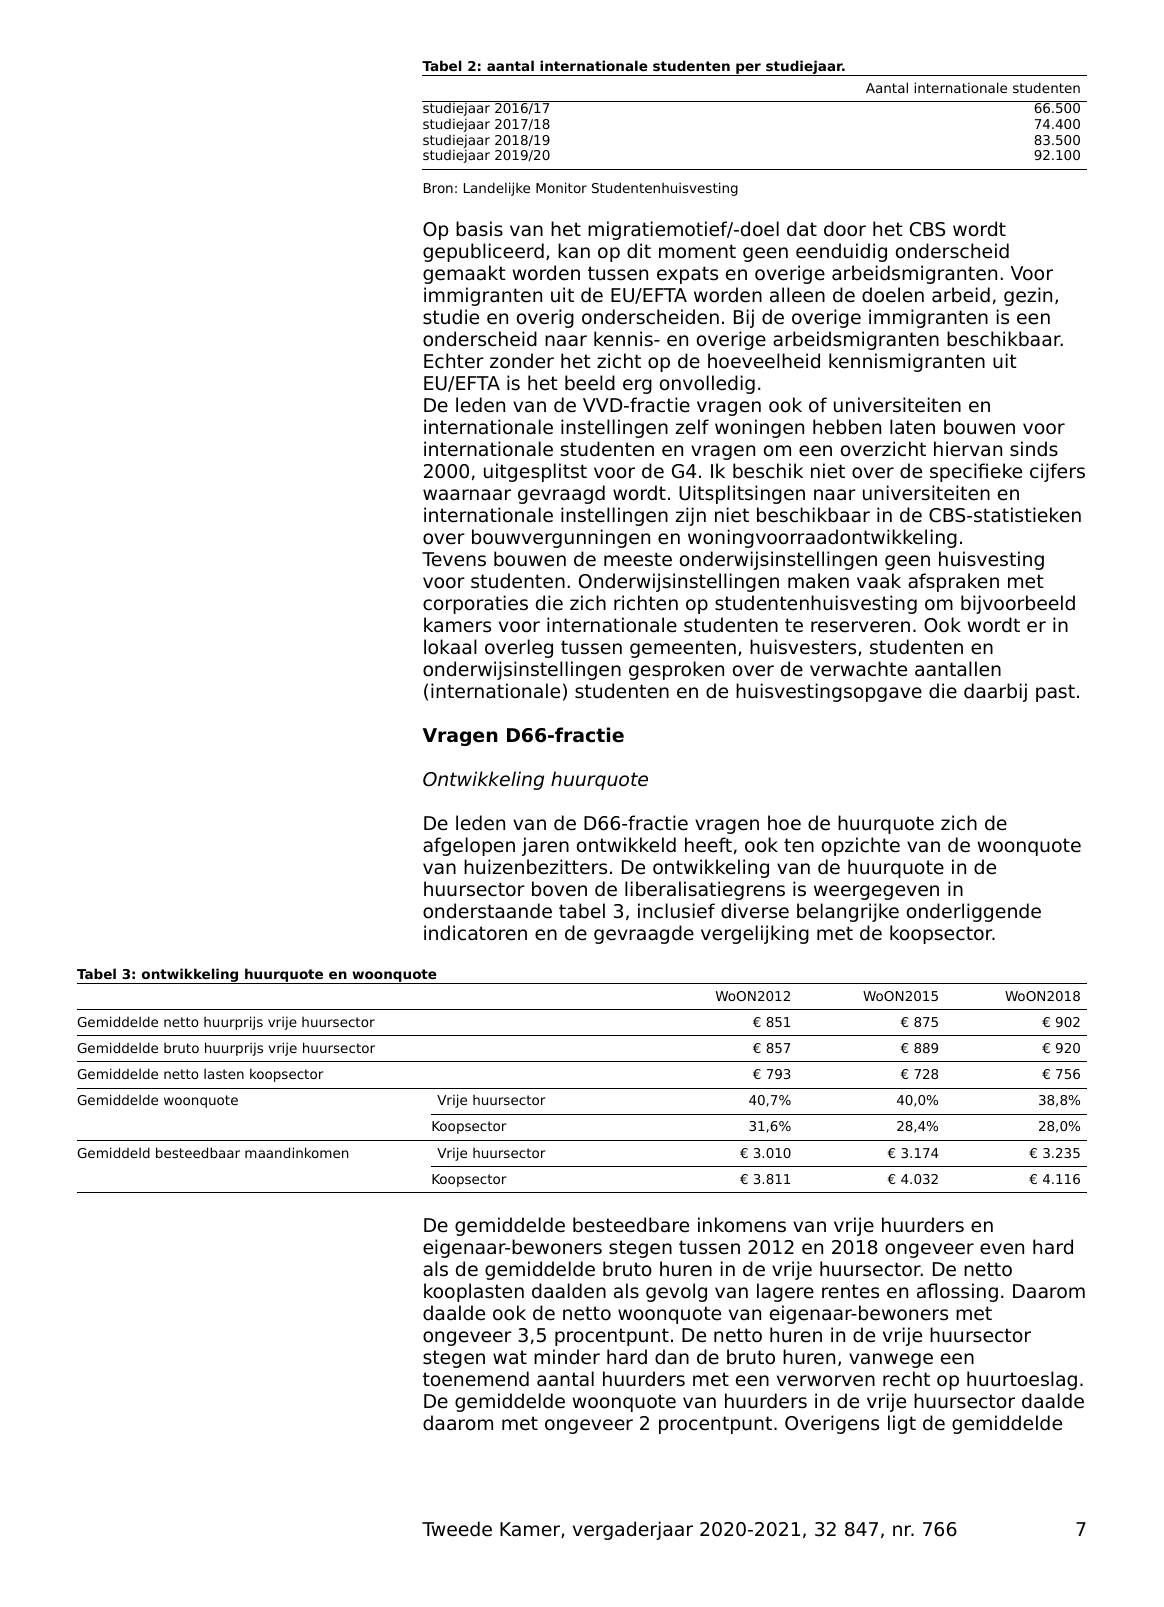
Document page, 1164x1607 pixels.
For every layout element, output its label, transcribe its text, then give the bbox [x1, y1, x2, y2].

table_cell 40,7% [650, 1089, 797, 1113]
table_cell Koopsector [431, 1115, 649, 1140]
table_cell WoON2015 [797, 984, 945, 1009]
table_cell € 857 [650, 1036, 797, 1061]
table_cell studiejaar 2018/19 [422, 133, 754, 148]
table_cell € 4.116 [945, 1167, 1087, 1192]
table_cell € 756 [945, 1062, 1087, 1087]
table_cell studiejaar 2016/17 [422, 102, 754, 117]
table_header Tabel 3: ontwikkeling huurquote en woonquote [77, 967, 1087, 983]
text De leden van de VVD-fractie vragen ook of universiteiten en internationale instellingen zelf woningen hebben laten bouwen voor internationale studenten en vragen om een overzicht hiervan sinds 2000, uitgesplitst voor de G4. Ik beschik niet over de specifieke cijfers waarnaar gevraagd wordt. Uitsplitsingen naar universiteiten en internationale instellingen zijn niet beschikbaar in de CBS-statistieken over bouwvergunningen en woningvoorraadontwikkeling. [422, 395, 1087, 549]
table_cell 40,0% [797, 1089, 945, 1113]
table_cell studiejaar 2019/20 [422, 148, 754, 168]
table_cell WoON2018 [945, 984, 1087, 1009]
table_cell € 4.032 [797, 1167, 945, 1192]
subtitle Ontwikkeling huurquote [422, 769, 1087, 791]
table_cell 92.100 [754, 148, 1087, 168]
text Op basis van het migratiemotief/-doel dat door het CBS wordt gepubliceerd, kan op dit moment geen eenduidig onderscheid gemaakt worden tussen expats en overige arbeidsmigranten. Voor immigranten uit de EU/EFTA worden alleen de doelen arbeid, gezin, studie en overig onderscheiden. Bij de overige immigranten is een onderscheid naar kennis- en overige arbeidsmigranten beschikbaar. Echter zonder het zicht op de hoeveelheid kennismigranten uit EU/EFTA is het beeld erg onvolledig. [422, 219, 1087, 395]
table_cell 28,4% [797, 1115, 945, 1140]
table_cell Vrije huursector [431, 1141, 649, 1166]
table_cell Vrije huursector [431, 1089, 649, 1113]
table_cell 38,8% [945, 1089, 1087, 1113]
table_cell Gemiddeld besteedbaar maandinkomen [77, 1141, 431, 1192]
table_cell Koopsector [431, 1167, 649, 1192]
table_cell 83.500 [754, 133, 1087, 148]
table_cell 66.500 [754, 102, 1087, 117]
table_cell Gemiddelde bruto huurprijs vrije huursector [77, 1036, 649, 1061]
table_cell Gemiddelde netto huurprijs vrije huursector [77, 1010, 649, 1035]
table_cell € 3.235 [945, 1141, 1087, 1166]
table_cell WoON2012 [650, 984, 797, 1009]
table_cell 28,0% [945, 1115, 1087, 1140]
text De leden van de D66-fractie vragen hoe de huurquote zich de afgelopen jaren ontwikkeld heeft, ook ten opzichte van de woonquote van huizenbezitters. De ontwikkeling van de huurquote in de huursector boven de liberalisatiegrens is weergegeven in onderstaande tabel 3, inclusief diverse belangrijke onderliggende indicatoren en de gevraagde vergelijking met de koopsector. [422, 813, 1087, 945]
table_cell Gemiddelde netto lasten koopsector [77, 1062, 649, 1087]
table_cell Bron: Landelijke Monitor Studentenhuisvesting [422, 170, 1087, 197]
table_cell 74.400 [754, 117, 1087, 132]
table_header Tabel 2: aantal internationale studenten per studiejaar. [422, 59, 1087, 75]
text De gemiddelde besteedbare inkomens van vrije huurders en eigenaar-bewoners stegen tussen 2012 en 2018 ongeveer even hard als de gemiddelde bruto huren in de vrije huursector. De netto kooplasten daalden als gevolg van lagere rentes en aflossing. Daarom daalde ook de netto woonquote van eigenaar-bewoners met ongeveer 3,5 procentpunt. De netto huren in de vrije huursector stegen wat minder hard dan de bruto huren, vanwege een toenemend aantal huurders met een verworven recht op huurtoeslag. De gemiddelde woonquote van huurders in de vrije huursector daalde daarom met ongeveer 2 procentpunt. Overigens ligt de gemiddelde [422, 1215, 1087, 1435]
table_cell € 889 [797, 1036, 945, 1061]
table_cell € 875 [797, 1010, 945, 1035]
text Tevens bouwen de meeste onderwijsinstellingen geen huisvesting voor studenten. Onderwijsinstellingen maken vaak afspraken met corporaties die zich richten op studentenhuisvesting om bijvoorbeeld kamers voor internationale studenten te reserveren. Ook wordt er in lokaal overleg tussen gemeenten, huisvesters, studenten en onderwijsinstellingen gesproken over de verwachte aantallen (internationale) studenten en de huisvestingsopgave die daarbij past. [422, 549, 1087, 703]
table_cell [422, 76, 754, 101]
table_cell € 3.174 [797, 1141, 945, 1166]
table_cell € 902 [945, 1010, 1087, 1035]
subtitle Vragen D66-fractie [422, 725, 1087, 747]
table_cell € 793 [650, 1062, 797, 1087]
table_cell 31,6% [650, 1115, 797, 1140]
table_cell Gemiddelde woonquote [77, 1089, 431, 1140]
table_cell [77, 984, 649, 1009]
table_cell € 728 [797, 1062, 945, 1087]
table_cell € 920 [945, 1036, 1087, 1061]
table_cell € 851 [650, 1010, 797, 1035]
table_cell studiejaar 2017/18 [422, 117, 754, 132]
table_cell € 3.010 [650, 1141, 797, 1166]
table_cell Aantal internationale studenten [754, 76, 1087, 101]
table_cell € 3.811 [650, 1167, 797, 1192]
